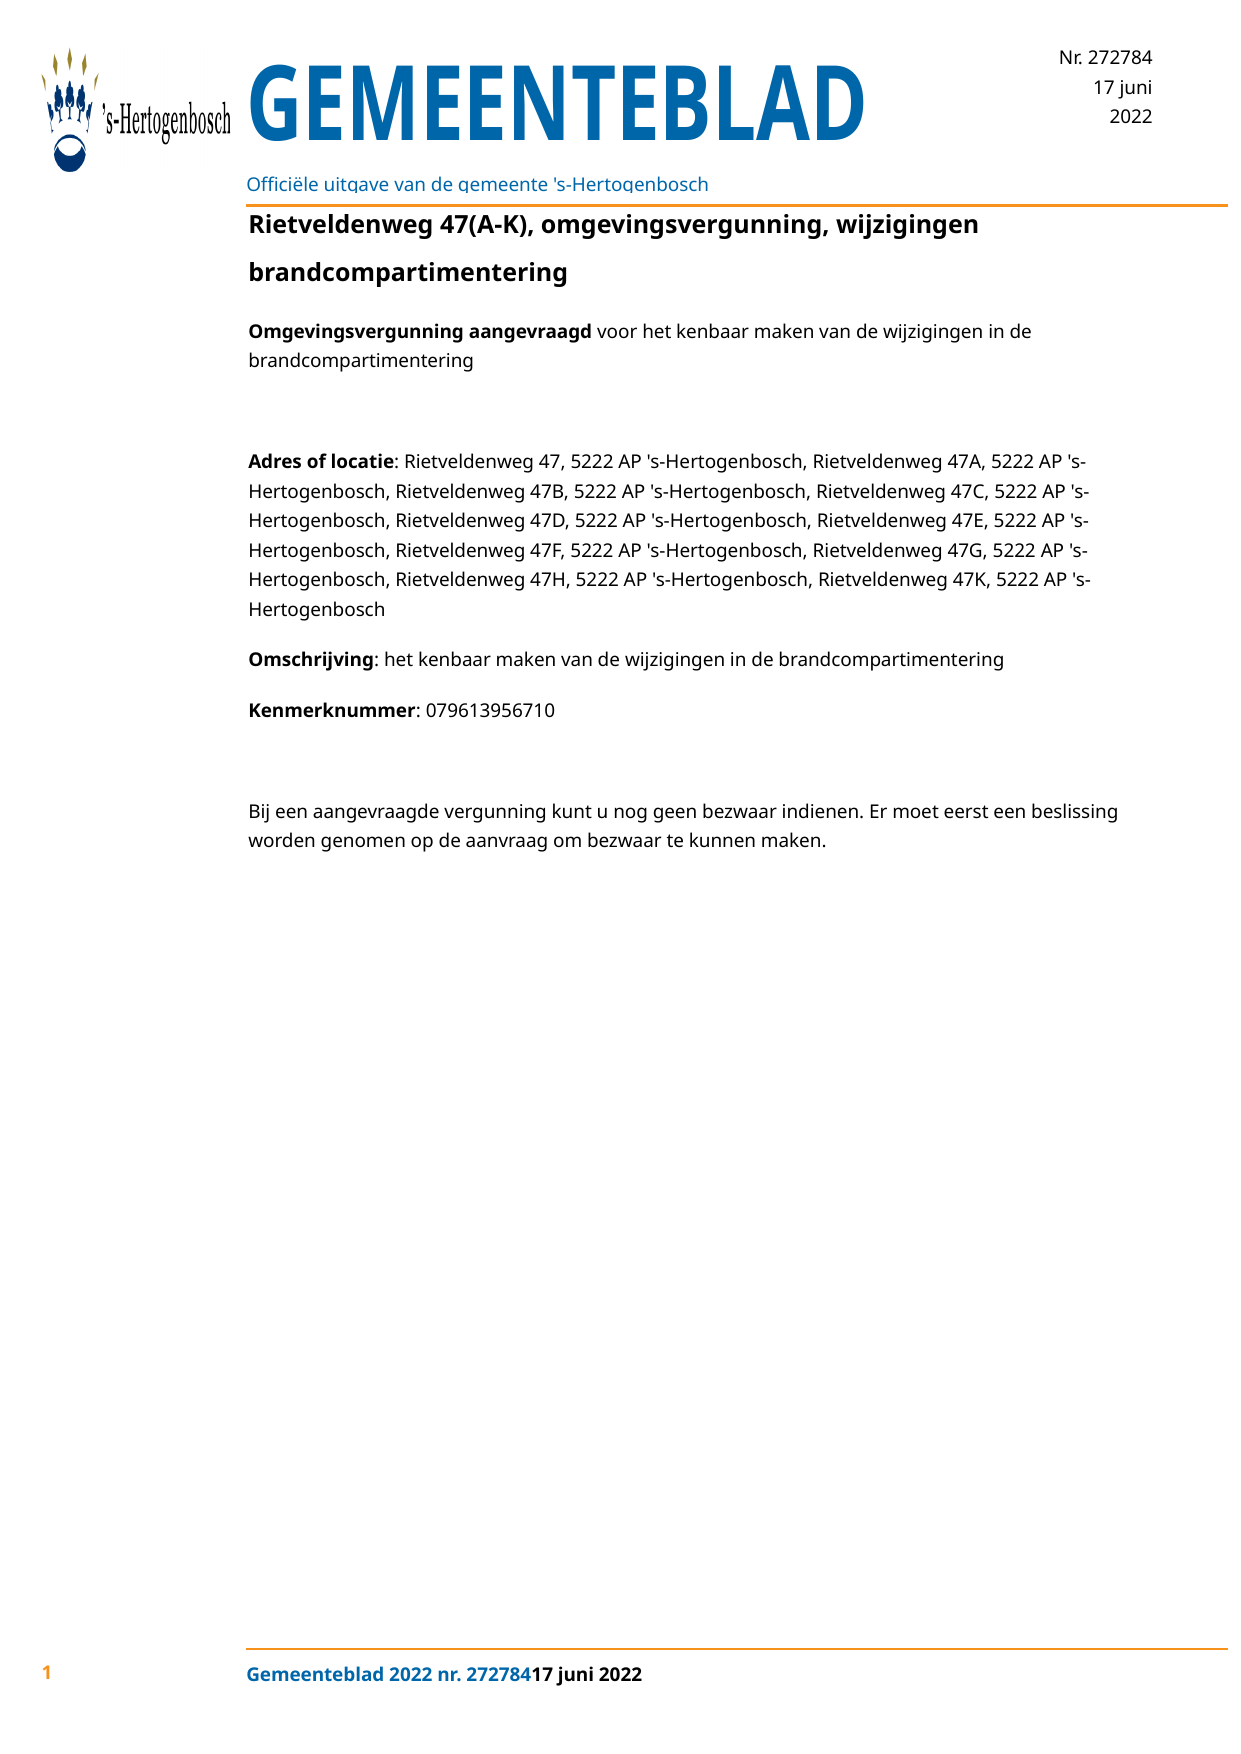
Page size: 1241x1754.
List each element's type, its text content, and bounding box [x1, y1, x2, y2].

text Omschrijving: het kenbaar maken van de wijzigingen in de brandcompartimentering [248, 647, 1152, 672]
text Omgevingsvergunning aangevraagd voor het kenbaar maken van de wijzigingen in de brandcompartimentering [248, 318, 1152, 373]
text Kenmerknummer: 079613956710 [248, 697, 1152, 723]
text Bij een aangevraagde vergunning kunt u nog geen bezwaar indienen. Er moet eerst een beslissing worden genomen op de aanvraag om bezwaar te kunnen maken. [248, 798, 1152, 853]
text Rietveldenweg 47(A-K), omgevingsvergunning, wijzigingen brandcompartimentering [248, 207, 1152, 288]
text Adres of locatie: Rietveldenweg 47, 5222 AP 's-Hertogenbosch, Rietveldenweg 47A, 5222 AP 's-Hertogenbosch, Rietveldenweg 47B, 5222 AP 's-Hertogenbosch, Rietveldenweg 47C, 5222 AP 's-Hertogenbosch, Rietveldenweg 47D, 5222 AP 's-Hertogenbosch, Rietveldenweg 47E, 5222 AP 's-Hertogenbosch, Rietveldenweg 47F, 5222 AP 's-Hertogenbosch, Rietveldenweg 47G, 5222 AP 's-Hertogenbosch, Rietveldenweg 47H, 5222 AP 's-Hertogenbosch, Rietveldenweg 47K, 5222 AP 's-Hertogenbosch [248, 448, 1152, 622]
picture [41, 47, 231, 172]
